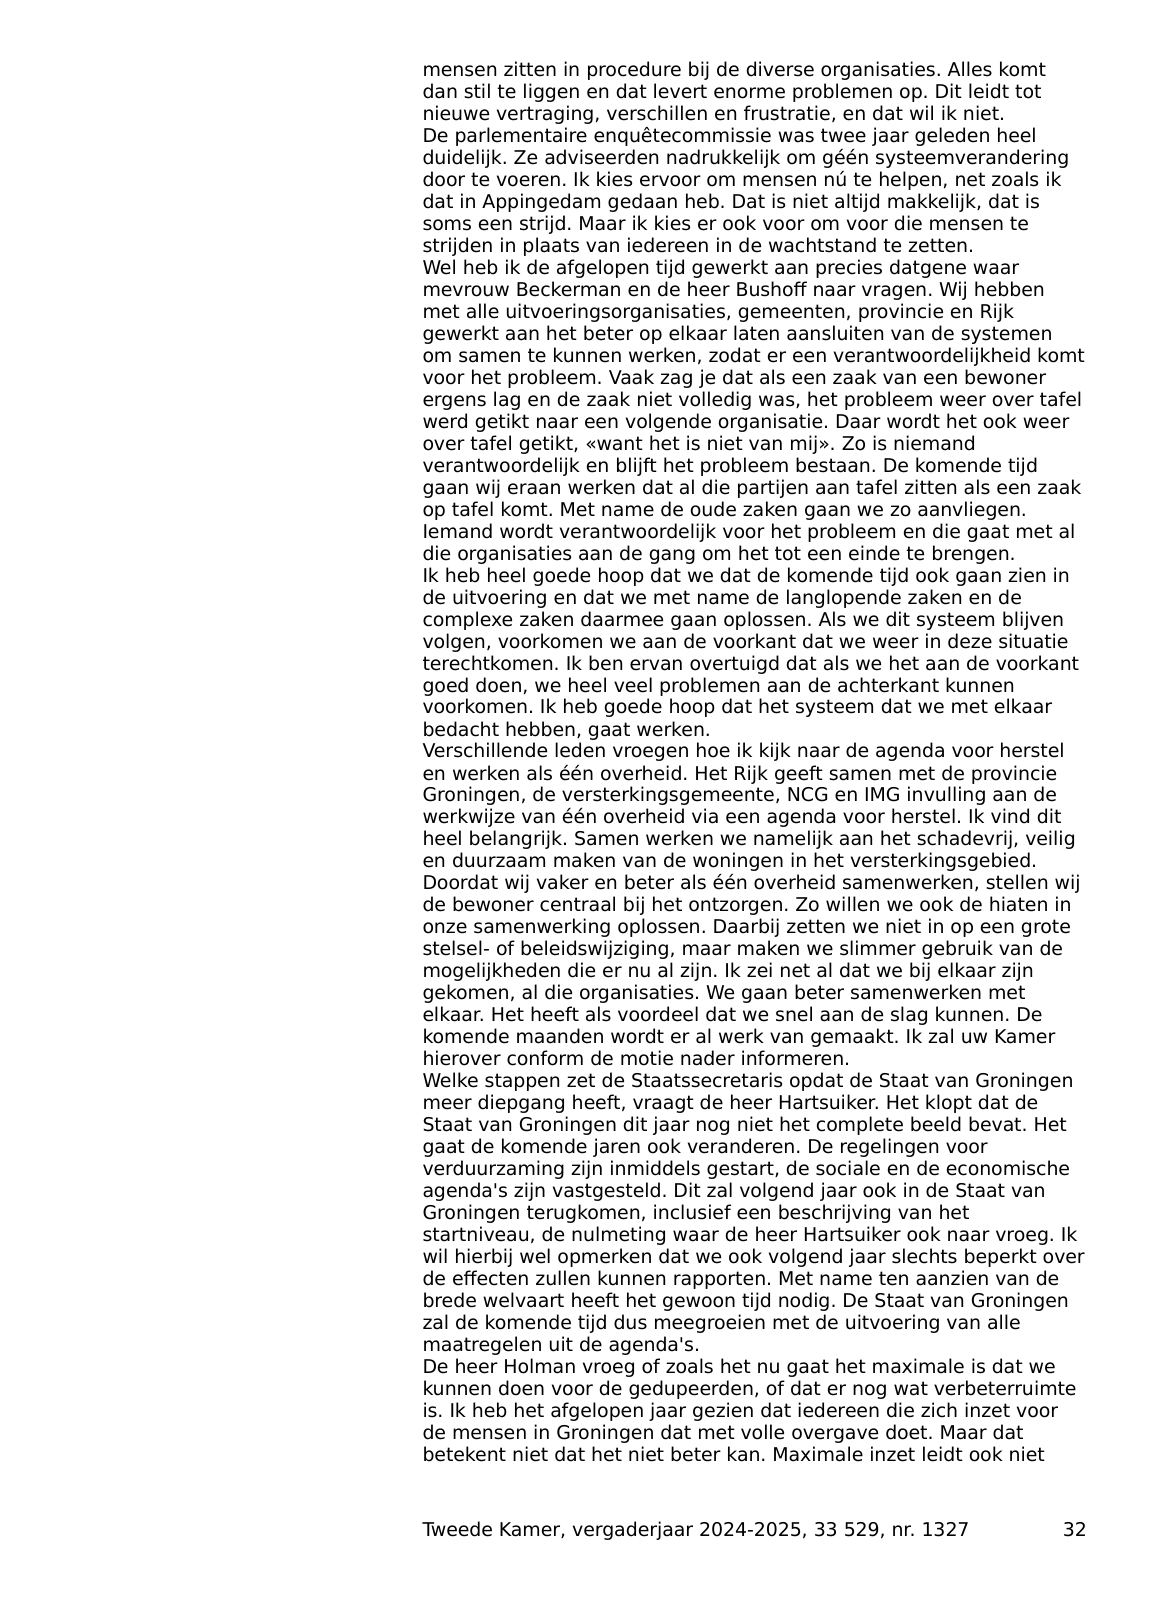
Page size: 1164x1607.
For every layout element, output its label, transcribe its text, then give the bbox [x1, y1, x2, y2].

text mensen zitten in procedure bij de diverse organisaties. Alles komt dan stil te liggen en dat levert enorme problemen op. Dit leidt tot nieuwe vertraging, verschillen en frustratie, en dat wil ik niet. [422, 59, 1087, 125]
text De heer Holman vroeg of zoals het nu gaat het maximale is dat we kunnen doen voor de gedupeerden, of dat er nog wat verbeterruimte is. Ik heb het afgelopen jaar gezien dat iedereen die zich inzet voor de mensen in Groningen dat met volle overgave doet. Maar dat betekent niet dat het niet beter kan. Maximale inzet leidt ook niet [422, 1356, 1087, 1466]
text De parlementaire enquêtecommissie was twee jaar geleden heel duidelijk. Ze adviseerden nadrukkelijk om géén systeemverandering door te voeren. Ik kies ervoor om mensen nú te helpen, net zoals ik dat in Appingedam gedaan heb. Dat is niet altijd makkelijk, dat is soms een strijd. Maar ik kies er ook voor om voor die mensen te strijden in plaats van iedereen in de wachtstand te zetten. [422, 125, 1087, 257]
text Welke stappen zet de Staatssecretaris opdat de Staat van Groningen meer diepgang heeft, vraagt de heer Hartsuiker. Het klopt dat de Staat van Groningen dit jaar nog niet het complete beeld bevat. Het gaat de komende jaren ook veranderen. De regelingen voor verduurzaming zijn inmiddels gestart, de sociale en de economische agenda's zijn vastgesteld. Dit zal volgend jaar ook in de Staat van Groningen terugkomen, inclusief een beschrijving van het startniveau, de nulmeting waar de heer Hartsuiker ook naar vroeg. Ik wil hierbij wel opmerken dat we ook volgend jaar slechts beperkt over de effecten zullen kunnen rapporten. Met name ten aanzien van de brede welvaart heeft het gewoon tijd nodig. De Staat van Groningen zal de komende tijd dus meegroeien met de uitvoering van alle maatregelen uit de agenda's. [422, 1070, 1087, 1356]
text Verschillende leden vroegen hoe ik kijk naar de agenda voor herstel en werken als één overheid. Het Rijk geeft samen met de provincie Groningen, de versterkingsgemeente, NCG en IMG invulling aan de werkwijze van één overheid via een agenda voor herstel. Ik vind dit heel belangrijk. Samen werken we namelijk aan het schadevrij, veilig en duurzaam maken van de woningen in het versterkingsgebied. Doordat wij vaker en beter als één overheid samenwerken, stellen wij de bewoner centraal bij het ontzorgen. Zo willen we ook de hiaten in onze samenwerking oplossen. Daarbij zetten we niet in op een grote stelsel- of beleidswijziging, maar maken we slimmer gebruik van de mogelijkheden die er nu al zijn. Ik zei net al dat we bij elkaar zijn gekomen, al die organisaties. We gaan beter samenwerken met elkaar. Het heeft als voordeel dat we snel aan de slag kunnen. De komende maanden wordt er al werk van gemaakt. Ik zal uw Kamer hierover conform de motie nader informeren. [422, 740, 1087, 1070]
text Ik heb heel goede hoop dat we dat de komende tijd ook gaan zien in de uitvoering en dat we met name de langlopende zaken en de complexe zaken daarmee gaan oplossen. Als we dit systeem blijven volgen, voorkomen we aan de voorkant dat we weer in deze situatie terechtkomen. Ik ben ervan overtuigd dat als we het aan de voorkant goed doen, we heel veel problemen aan de achterkant kunnen voorkomen. Ik heb goede hoop dat het systeem dat we met elkaar bedacht hebben, gaat werken. [422, 564, 1087, 740]
text Wel heb ik de afgelopen tijd gewerkt aan precies datgene waar mevrouw Beckerman en de heer Bushoff naar vragen. Wij hebben met alle uitvoeringsorganisaties, gemeenten, provincie en Rijk gewerkt aan het beter op elkaar laten aansluiten van de systemen om samen te kunnen werken, zodat er een verantwoordelijkheid komt voor het probleem. Vaak zag je dat als een zaak van een bewoner ergens lag en de zaak niet volledig was, het probleem weer over tafel werd getikt naar een volgende organisatie. Daar wordt het ook weer over tafel getikt, «want het is niet van mij». Zo is niemand verantwoordelijk en blijft het probleem bestaan. De komende tijd gaan wij eraan werken dat al die partijen aan tafel zitten als een zaak op tafel komt. Met name de oude zaken gaan we zo aanvliegen. Iemand wordt verantwoordelijk voor het probleem en die gaat met al die organisaties aan de gang om het tot een einde te brengen. [422, 257, 1087, 564]
